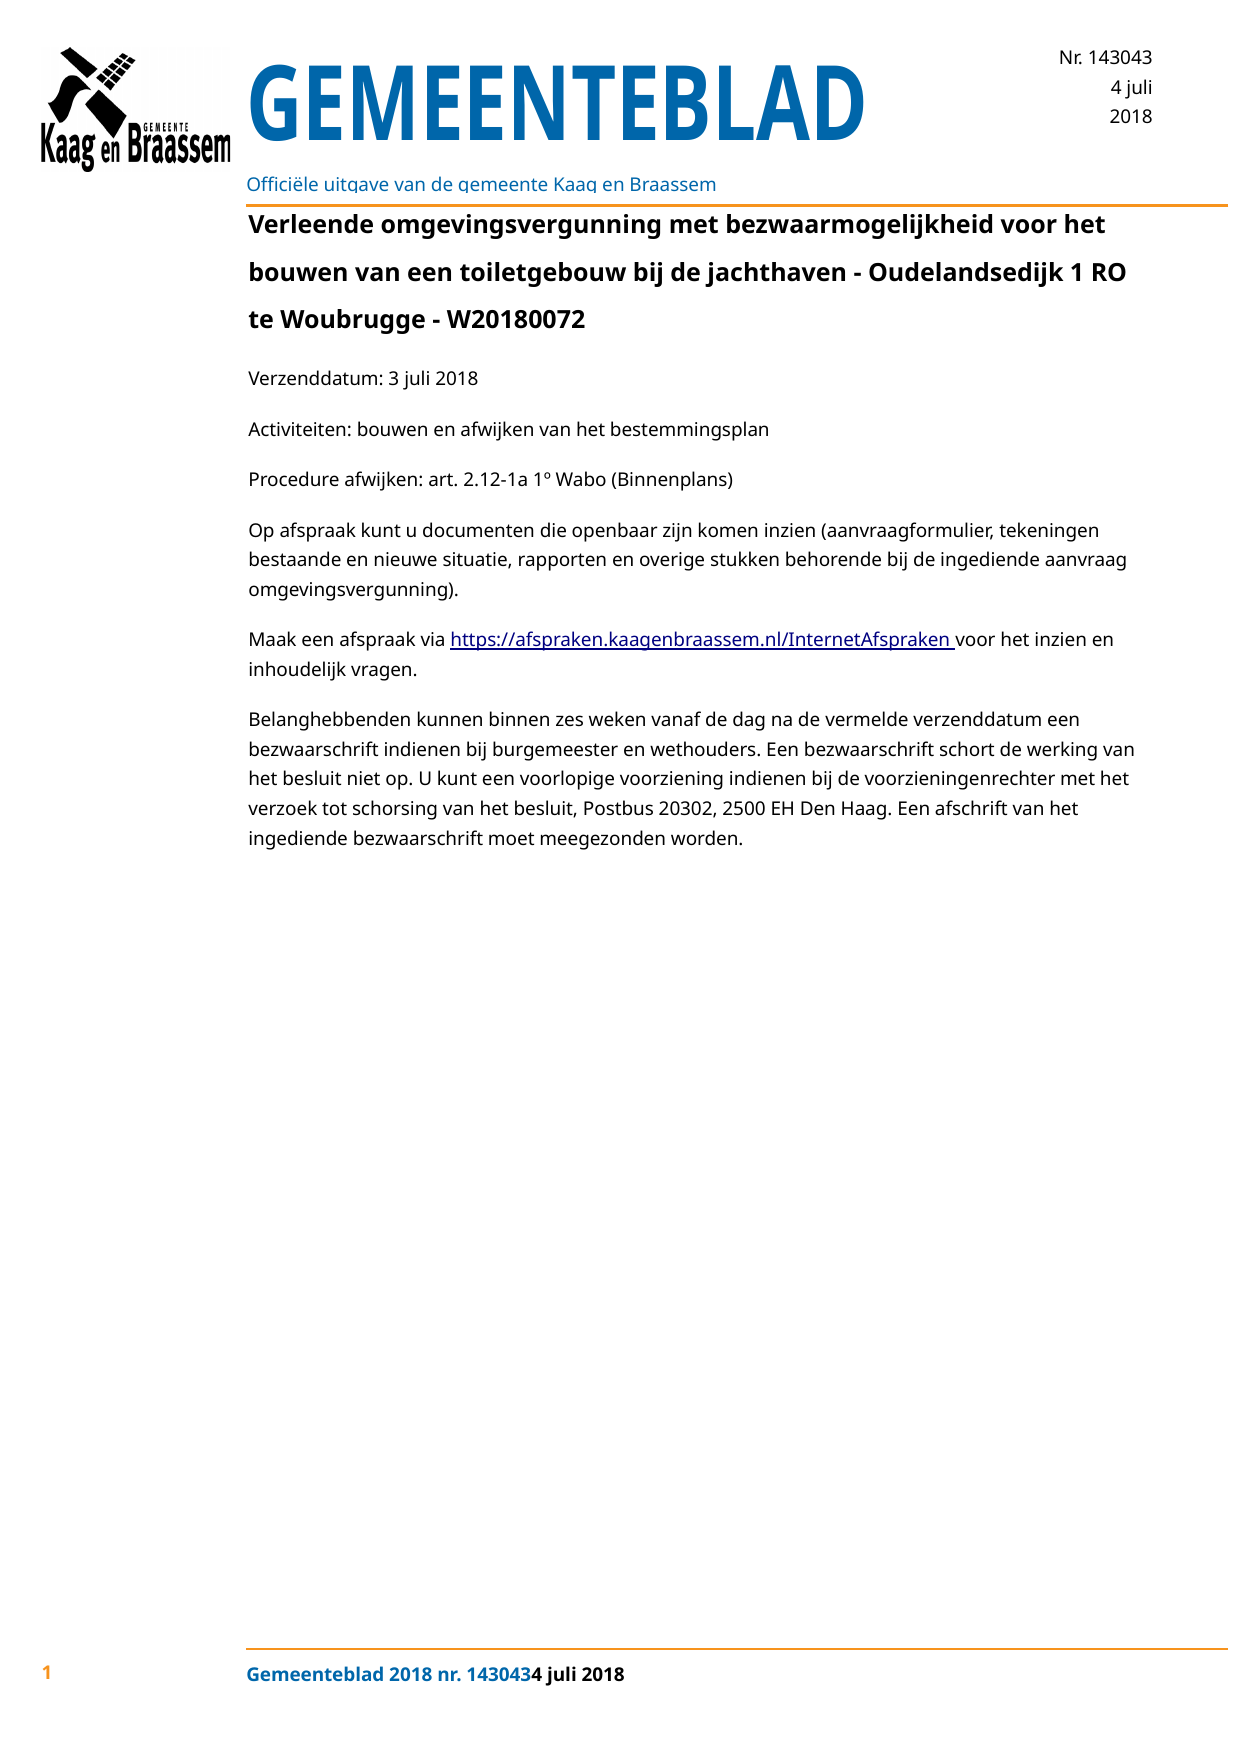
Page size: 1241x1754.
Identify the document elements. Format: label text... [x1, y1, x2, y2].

text Procedure afwijken: art. 2.12-1a 1º Wabo (Binnenplans) [248, 466, 1152, 492]
text Op afspraak kunt u documenten die openbaar zijn komen inzien (aanvraagformulier, tekeningen bestaande en nieuwe situatie, rapporten en overige stukken behorende bij de ingediende aanvraag omgevingsvergunning). [248, 517, 1152, 602]
text Maak een afspraak via https://afspraken.kaagenbraassem.nl/InternetAfspraken voor het inzien en inhoudelijk vragen. [248, 626, 1152, 682]
text Belanghebbenden kunnen binnen zes weken vanaf de dag na de vermelde verzenddatum een bezwaarschrift indienen bij burgemeester en wethouders. Een bezwaarschrift schort de werking van het besluit niet op. U kunt een voorlopige voorziening indienen bij de voorzieningenrechter met het verzoek tot schorsing van het besluit, Postbus 20302, 2500 EH Den Haag. Een afschrift van het ingediende bezwaarschrift moet meegezonden worden. [248, 706, 1152, 850]
text Verzenddatum: 3 juli 2018 [248, 366, 1152, 391]
text Activiteiten: bouwen en afwijken van het bestemmingsplan [248, 416, 1152, 442]
picture [41, 47, 231, 172]
text Verleende omgevingsvergunning met bezwaarmogelijkheid voor het bouwen van een toiletgebouw bij de jachthaven - Oudelandsedijk 1 RO te Woubrugge - W20180072 [248, 207, 1152, 336]
